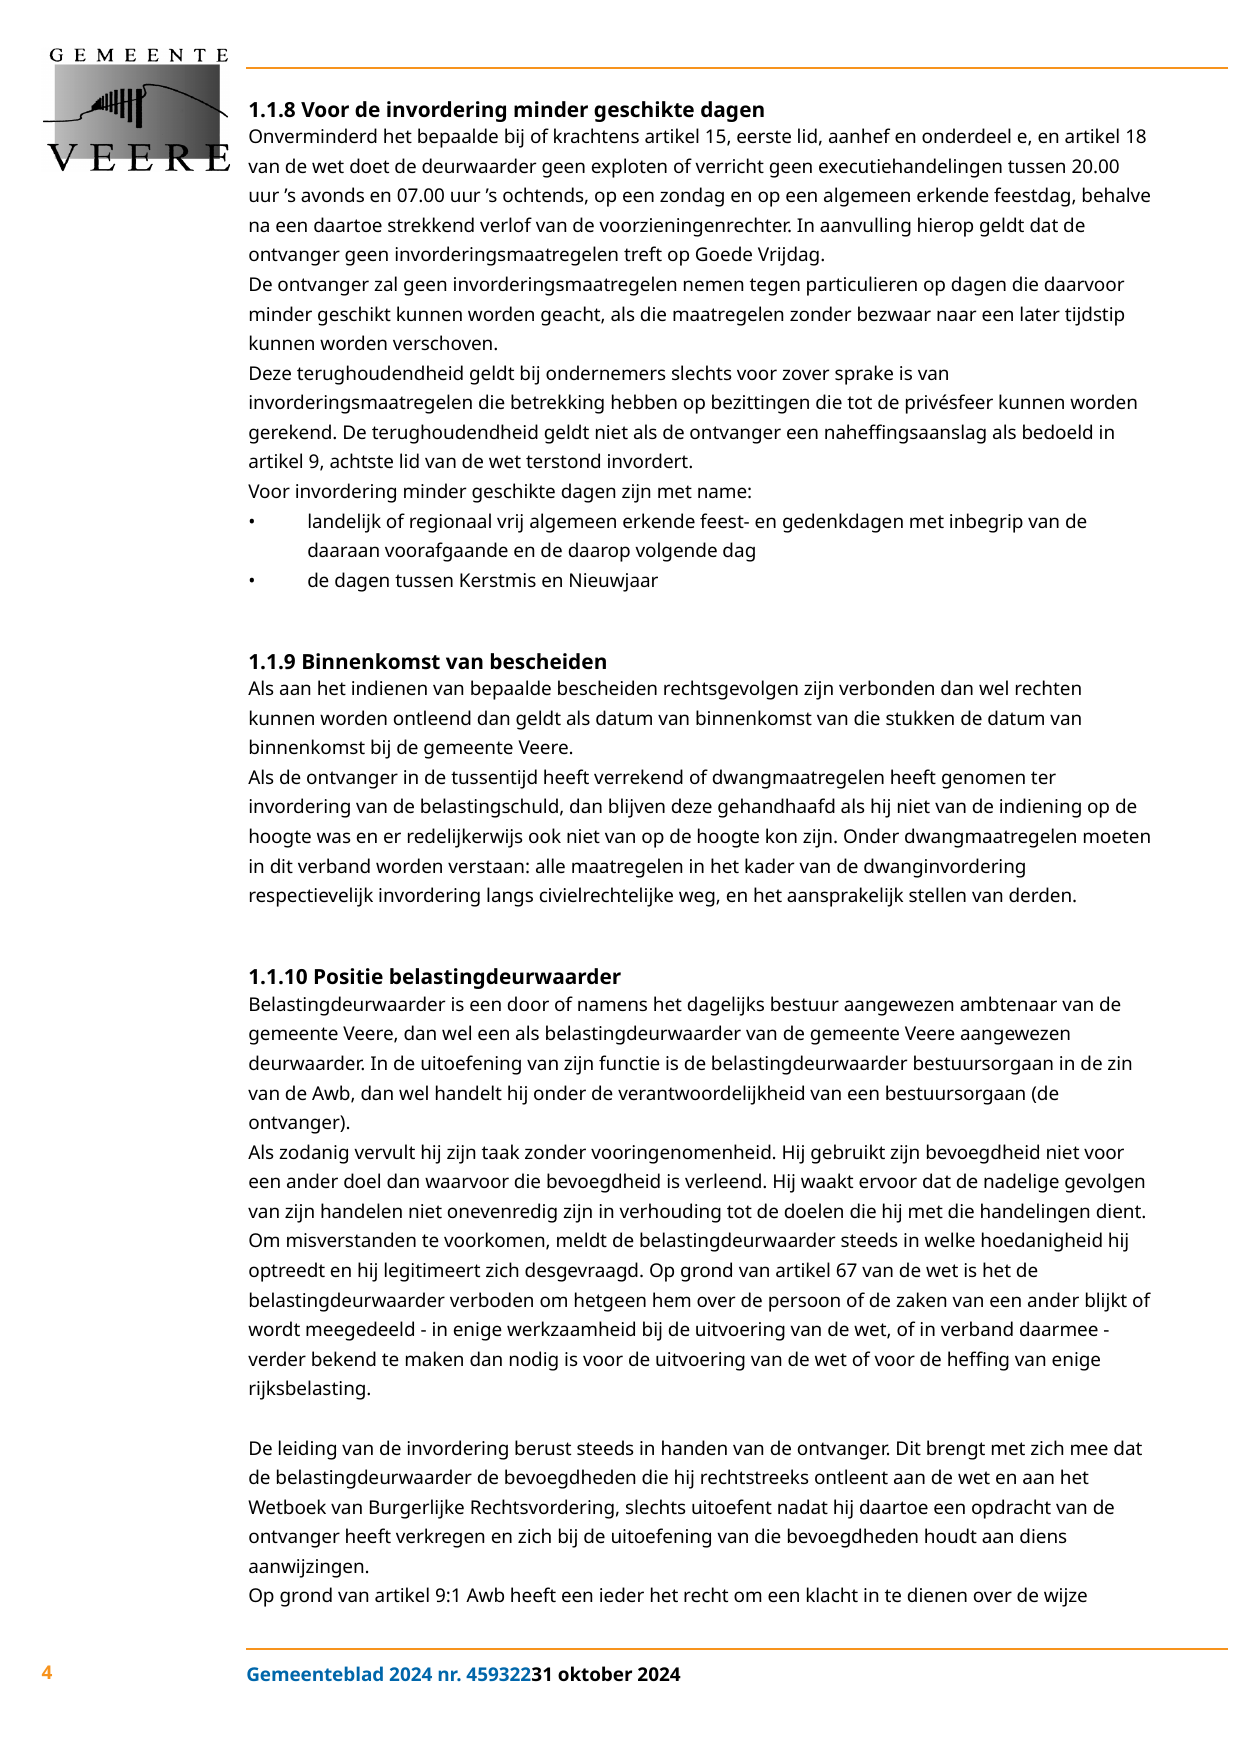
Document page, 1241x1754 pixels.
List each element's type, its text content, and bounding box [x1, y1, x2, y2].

list landelijk of regionaal vrij algemeen erkende feest- en gedenkdagen met inbegrip van de daaraan voorafgaande en de daarop volgende dag [248, 508, 1152, 563]
text Als de ontvanger in de tussentijd heeft verrekend of dwangmaatregelen heeft genomen ter invordering van de belastingschuld, dan blijven deze gehandhaafd als hij niet van de indiening op de hoogte was en er redelijkerwijs ook niet van op de hoogte kon zijn. Onder dwangmaatregelen moeten in dit verband worden verstaan: alle maatregelen in het kader van de dwanginvordering respectievelijk invordering langs civielrechtelijke weg, en het aansprakelijk stellen van derden. [248, 764, 1152, 908]
text Deze terughoudendheid geldt bij ondernemers slechts voor zover sprake is van invorderingsmaatregelen die betrekking hebben op bezittingen die tot de privésfeer kunnen worden gerekend. De terughoudendheid geldt niet als de ontvanger een naheffingsaanslag als bedoeld in artikel 9, achtste lid van de wet terstond invordert. [248, 360, 1152, 474]
text Als aan het indienen van bepaalde bescheiden rechtsgevolgen zijn verbonden dan wel rechten kunnen worden ontleend dan geldt als datum van binnenkomst van die stukken de datum van binnenkomst bij de gemeente Veere. [248, 675, 1152, 760]
text De leiding van de invordering berust steeds in handen van de ontvanger. Dit brengt met zich mee dat de belastingdeurwaarder de bevoegdheden die hij rechtstreeks ontleent aan de wet en aan het Wetboek van Burgerlijke Rechtsvordering, slechts uitoefent nadat hij daartoe een opdracht van de ontvanger heeft verkregen en zich bij de uitoefening van die bevoegdheden houdt aan diens aanwijzingen. [248, 1435, 1152, 1579]
text 1.1.9 Binnenkomst van bescheiden [248, 647, 1152, 675]
text Op grond van artikel 9:1 Awb heeft een ieder het recht om een klacht in te dienen over de wijze [248, 1583, 1152, 1608]
text Voor invordering minder geschikte dagen zijn met name: [248, 478, 1152, 504]
text Onverminderd het bepaalde bij of krachtens artikel 15, eerste lid, aanhef en onderdeel e, en artikel 18 van de wet doet de deurwaarder geen exploten of verricht geen executiehandelingen tussen 20.00 uur ’s avonds en 07.00 uur ’s ochtends, op een zondag en op een algemeen erkende feestdag, behalve na een daartoe strekkend verlof van de voorzieningenrechter. In aanvulling hierop geldt dat de ontvanger geen invorderingsmaatregelen treft op Goede Vrijdag. [248, 123, 1152, 267]
text Belastingdeurwaarder is een door of namens het dagelijks bestuur aangewezen ambtenaar van de gemeente Veere, dan wel een als belastingdeurwaarder van de gemeente Veere aangewezen deurwaarder. In de uitoefening van zijn functie is de belastingdeurwaarder bestuursorgaan in de zin van de Awb, dan wel handelt hij onder de verantwoordelijkheid van een bestuursorgaan (de ontvanger). [248, 991, 1152, 1135]
text Als zodanig vervult hij zijn taak zonder vooringenomenheid. Hij gebruikt zijn bevoegdheid niet voor een ander doel dan waarvoor die bevoegdheid is verleend. Hij waakt ervoor dat de nadelige gevolgen van zijn handelen niet onevenredig zijn in verhouding tot de doelen die hij met die handelingen dient. [248, 1139, 1152, 1224]
list de dagen tussen Kerstmis en Nieuwjaar [248, 567, 1152, 593]
text De ontvanger zal geen invorderingsmaatregelen nemen tegen particulieren op dagen die daarvoor minder geschikt kunnen worden geacht, als die maatregelen zonder bezwaar naar een later tijdstip kunnen worden verschoven. [248, 271, 1152, 356]
text 1.1.8 Voor de invordering minder geschikte dagen [248, 95, 1152, 123]
text 1.1.10 Positie belastingdeurwaarder [248, 962, 1152, 991]
picture [41, 47, 231, 172]
text Om misverstanden te voorkomen, meldt de belastingdeurwaarder steeds in welke hoedanigheid hij optreedt en hij legitimeert zich desgevraagd. Op grond van artikel 67 van de wet is het de belastingdeurwaarder verboden om hetgeen hem over de persoon of de zaken van een ander blijkt of wordt meegedeeld - in enige werkzaamheid bij de uitvoering van de wet, of in verband daarmee - verder bekend te maken dan nodig is voor de uitvoering van de wet of voor de heffing van enige rijksbelasting. [248, 1228, 1152, 1401]
